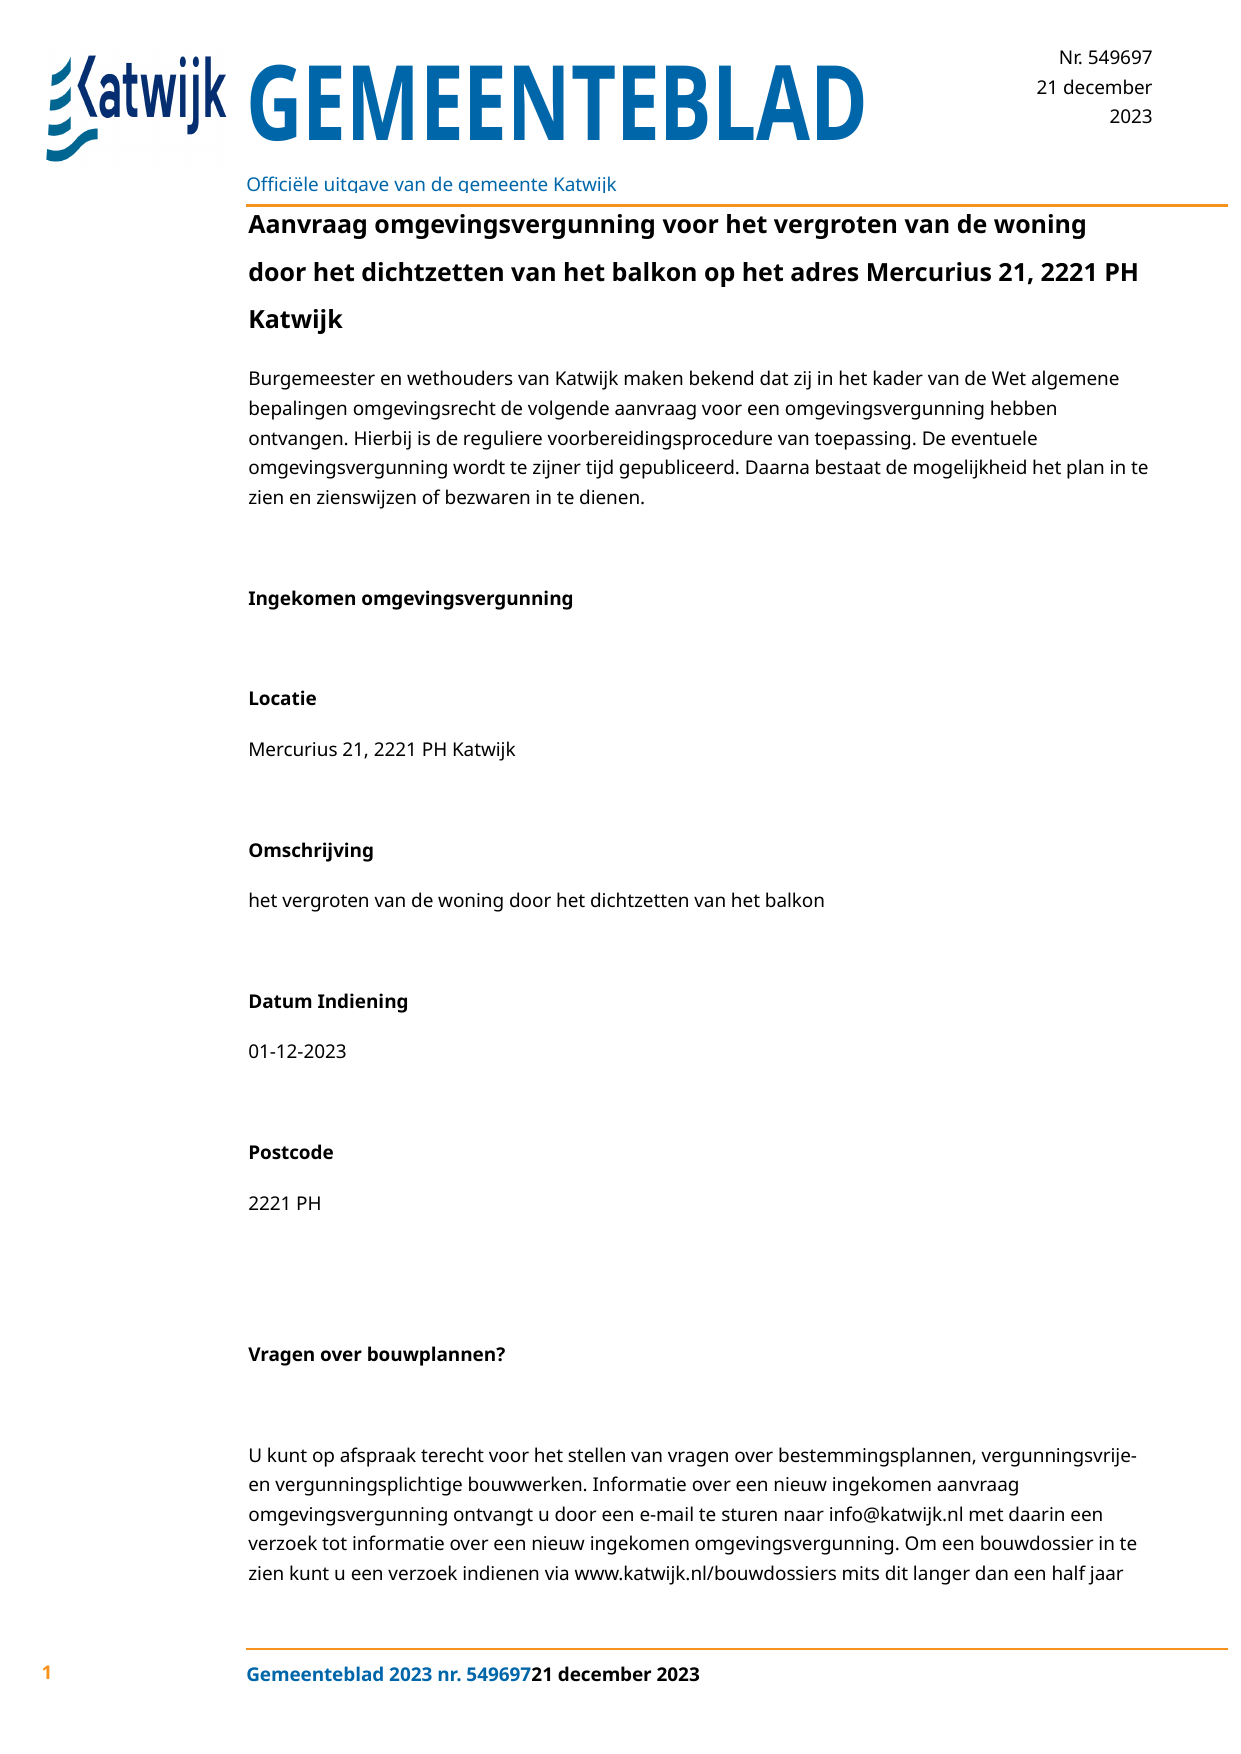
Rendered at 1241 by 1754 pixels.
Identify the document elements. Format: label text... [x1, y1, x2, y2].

text Postcode [248, 1139, 1152, 1165]
text Locatie [248, 686, 1152, 711]
text Ingekomen omgevingsvergunning [248, 585, 1152, 610]
picture [41, 47, 231, 172]
text Vragen over bouwplannen? [248, 1341, 1152, 1367]
text U kunt op afspraak terecht voor het stellen van vragen over bestemmingsplannen, vergunningsvrije- en vergunningsplichtige bouwwerken. Informatie over een nieuw ingekomen aanvraag omgevingsvergunning ontvangt u door een e-mail te sturen naar info@katwijk.nl met daarin een verzoek tot informatie over een nieuw ingekomen omgevingsvergunning. Om een bouwdossier in te zien kunt u een verzoek indienen via www.katwijk.nl/bouwdossiers mits dit langer dan een half jaar [248, 1442, 1152, 1586]
text 2221 PH [248, 1190, 1152, 1215]
text Omschrijving [248, 837, 1152, 862]
text Mercurius 21, 2221 PH Katwijk [248, 736, 1152, 762]
text het vergroten van de woning door het dichtzetten van het balkon [248, 887, 1152, 913]
text Aanvraag omgevingsvergunning voor het vergroten van de woning door het dichtzetten van het balkon op het adres Mercurius 21, 2221 PH Katwijk [248, 207, 1152, 336]
text Burgemeester en wethouders van Katwijk maken bekend dat zij in het kader van de Wet algemene bepalingen omgevingsrecht de volgende aanvraag voor een omgevingsvergunning hebben ontvangen. Hierbij is de reguliere voorbereidingsprocedure van toepassing. De eventuele omgevingsvergunning wordt te zijner tijd gepubliceerd. Daarna bestaat de mogelijkheid het plan in te zien en zienswijzen of bezwaren in te dienen. [248, 366, 1152, 509]
text 01-12-2023 [248, 1038, 1152, 1064]
text Datum Indiening [248, 988, 1152, 1014]
